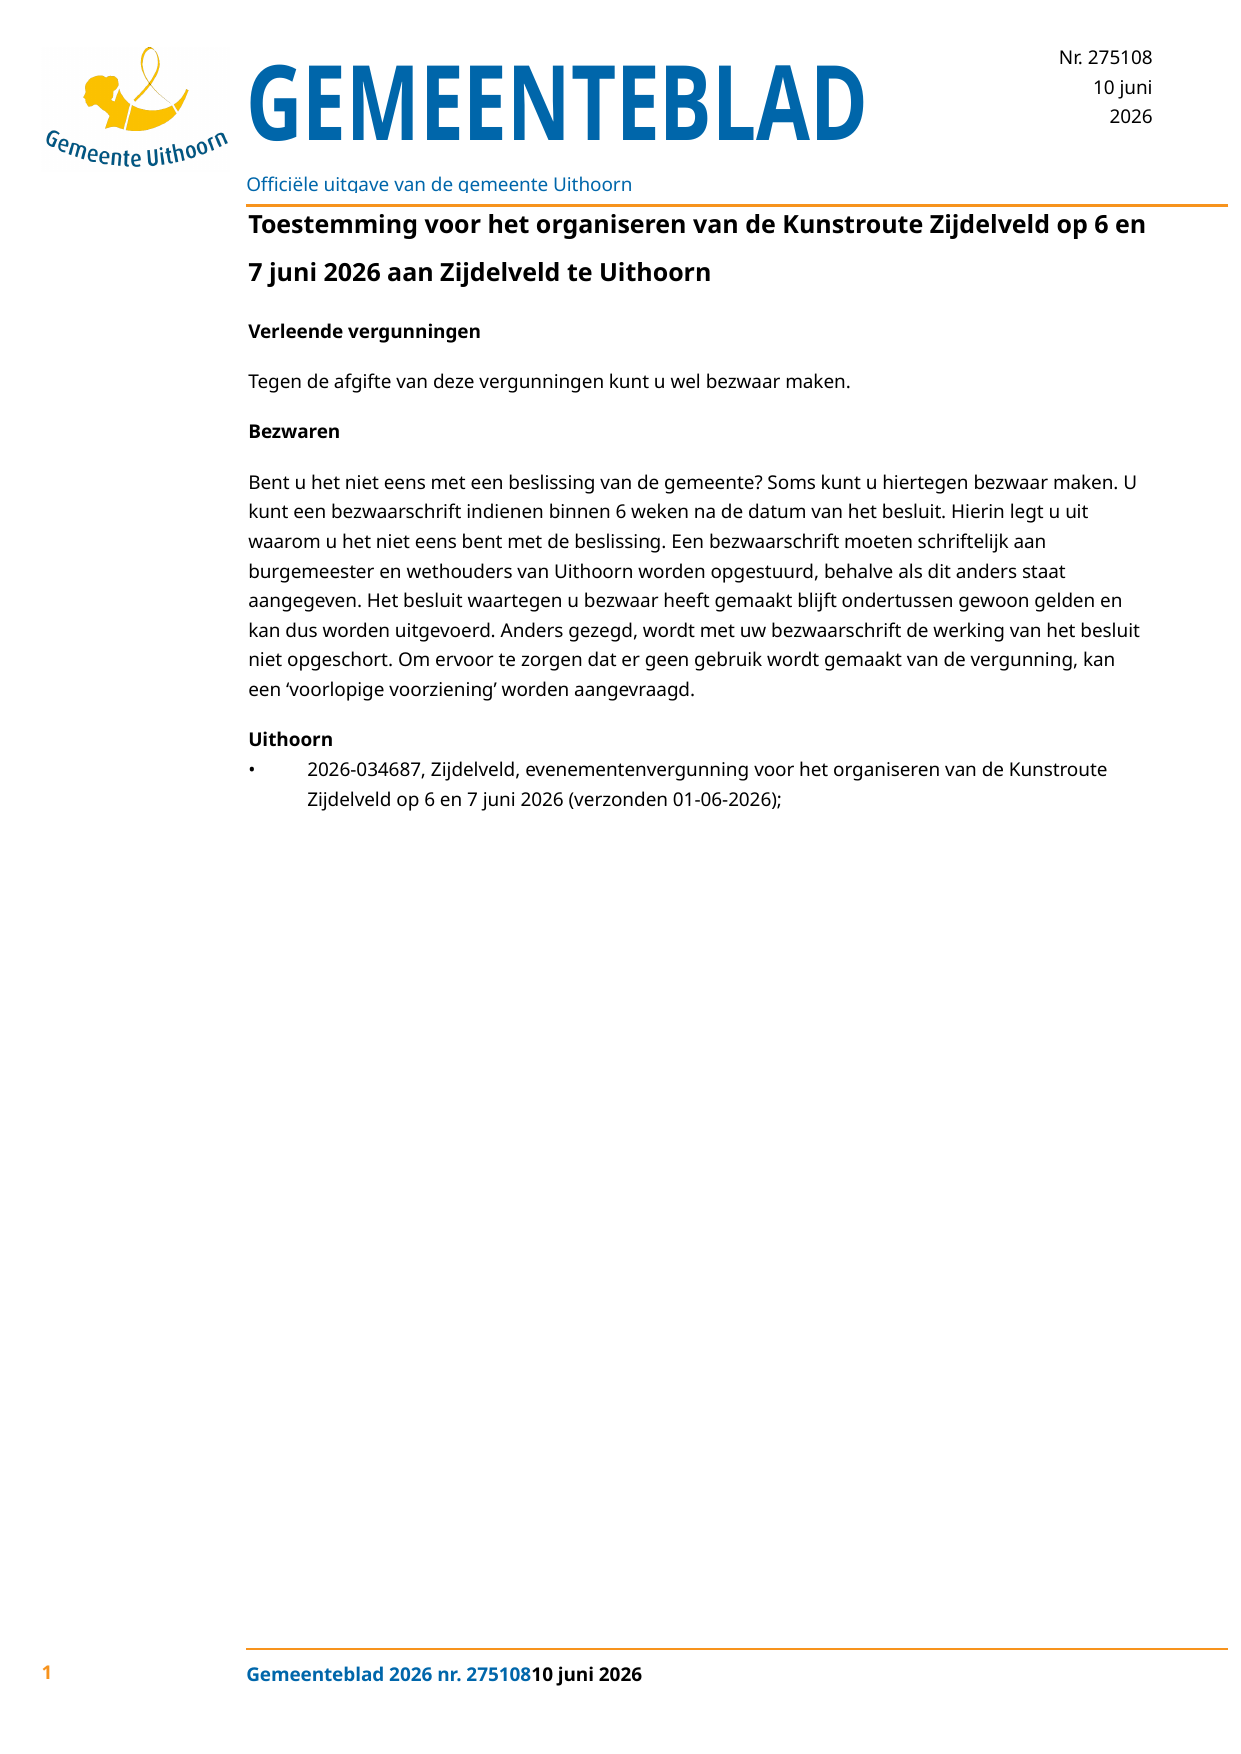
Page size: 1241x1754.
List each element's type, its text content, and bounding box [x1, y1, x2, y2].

list 2026-034687, Zijdelveld, evenementenvergunning voor het organiseren van de Kunstroute Zijdelveld op 6 en 7 juni 2026 (verzonden 01-06-2026); [248, 756, 1152, 812]
text Verleende vergunningen [248, 318, 1152, 344]
text Uithoorn [248, 727, 1152, 752]
text Bent u het niet eens met een beslissing van de gemeente? Soms kunt u hiertegen bezwaar maken. U kunt een bezwaarschrift indienen binnen 6 weken na de datum van het besluit. Hierin legt u uit waarom u het niet eens bent met de beslissing. Een bezwaarschrift moeten schriftelijk aan burgemeester en wethouders van Uithoorn worden opgestuurd, behalve als dit anders staat aangegeven. Het besluit waartegen u bezwaar heeft gemaakt blijft ondertussen gewoon gelden en kan dus worden uitgevoerd. Anders gezegd, wordt met uw bezwaarschrift de werking van het besluit niet opgeschort. Om ervoor te zorgen dat er geen gebruik wordt gemaakt van de vergunning, kan een ‘voorlopige voorziening’ worden aangevraagd. [248, 469, 1152, 702]
text Bezwaren [248, 419, 1152, 444]
picture [41, 47, 231, 172]
text Toestemming voor het organiseren van de Kunstroute Zijdelveld op 6 en 7 juni 2026 aan Zijdelveld te Uithoorn [248, 207, 1152, 288]
text Tegen de afgifte van deze vergunningen kunt u wel bezwaar maken. [248, 368, 1152, 394]
